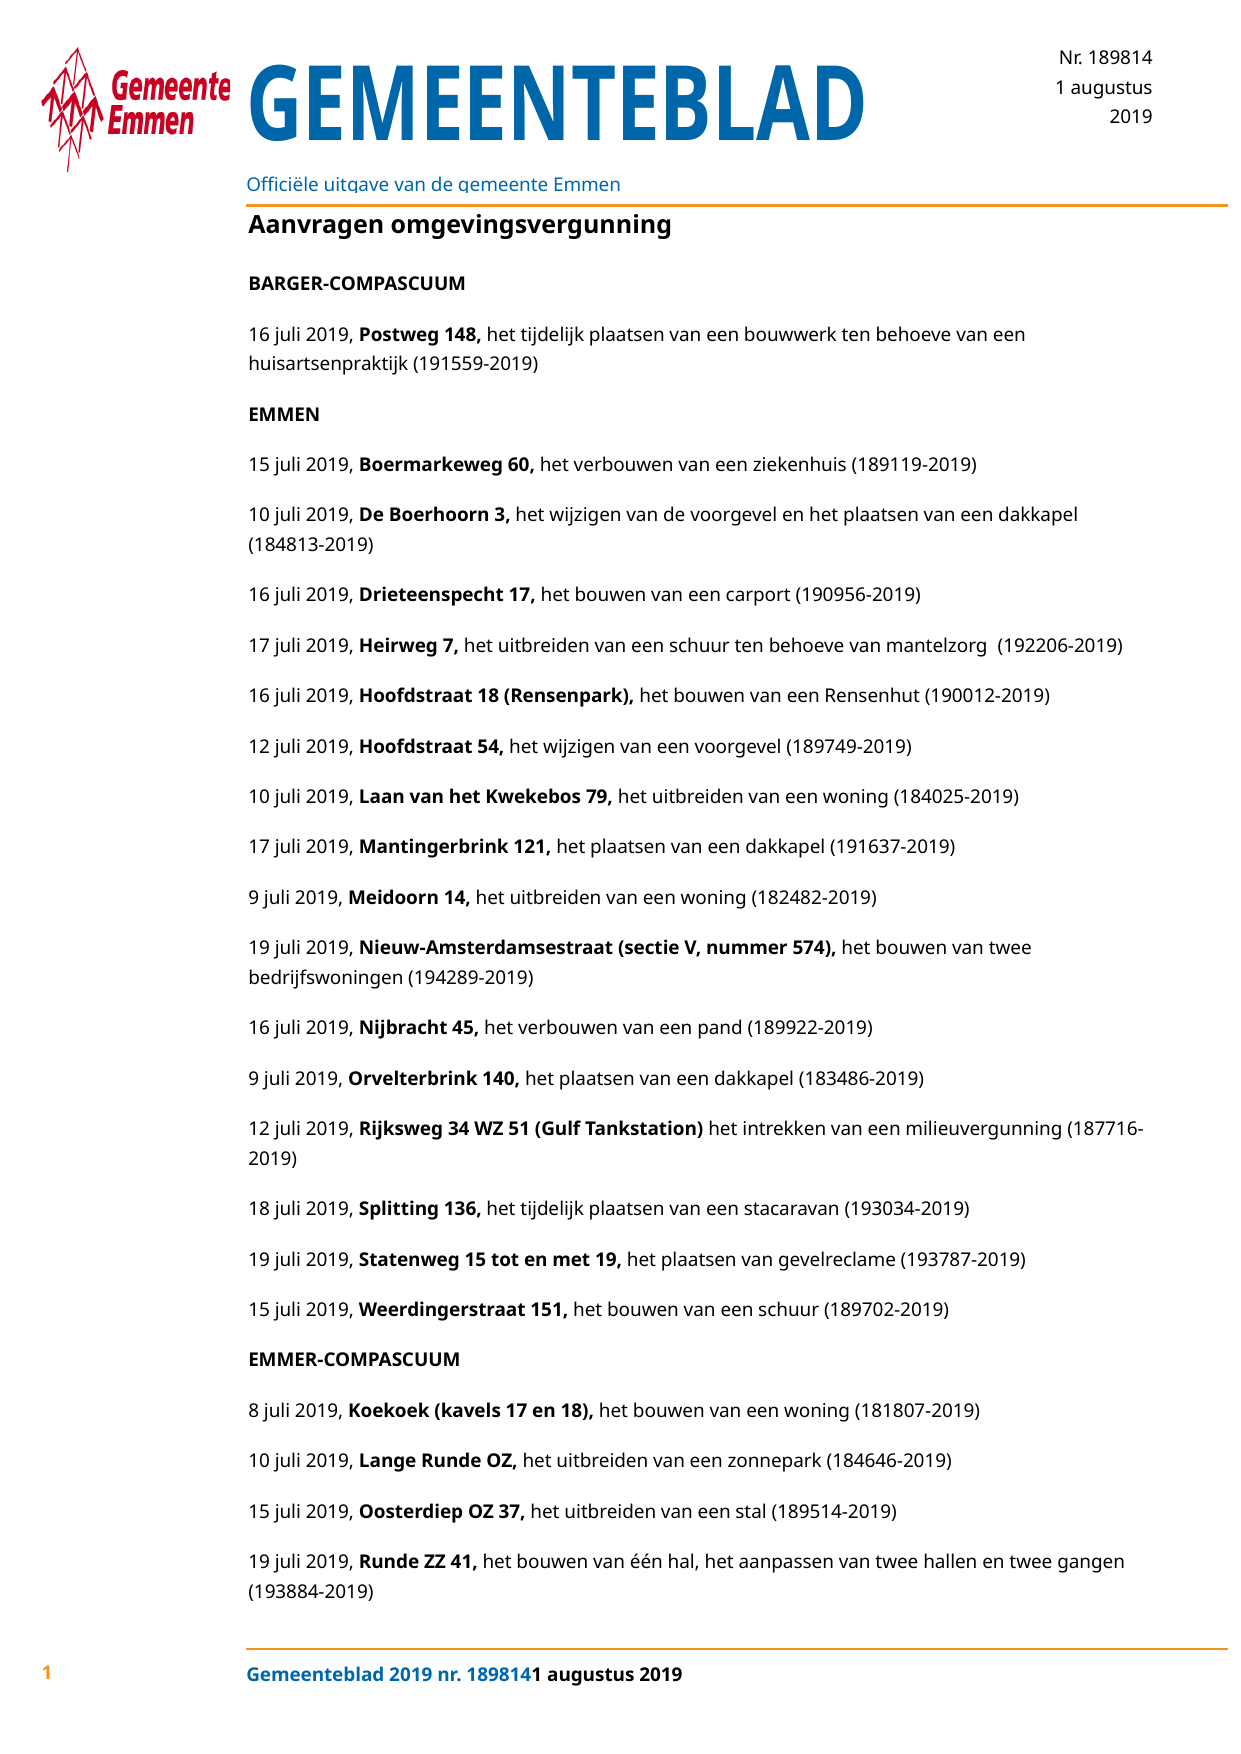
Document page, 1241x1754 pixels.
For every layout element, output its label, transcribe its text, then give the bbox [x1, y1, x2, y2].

text 19 juli 2019, Runde ZZ 41, het bouwen van één hal, het aanpassen van twee hallen en twee gangen (193884-2019) [248, 1548, 1152, 1603]
text 17 juli 2019, Heirweg 7, het uitbreiden van een schuur ten behoeve van mantelzorg (192206-2019) [248, 632, 1152, 658]
text 16 juli 2019, Nijbracht 45, het verbouwen van een pand (189922-2019) [248, 1014, 1152, 1040]
text 12 juli 2019, Rijksweg 34 WZ 51 (Gulf Tankstation) het intrekken van een milieuvergunning (187716-2019) [248, 1115, 1152, 1171]
text 16 juli 2019, Drieteenspecht 17, het bouwen van een carport (190956-2019) [248, 582, 1152, 607]
text 10 juli 2019, Lange Runde OZ, het uitbreiden van een zonnepark (184646-2019) [248, 1447, 1152, 1473]
text EMMER-COMPASCUUM [248, 1347, 1152, 1372]
text 9 juli 2019, Orvelterbrink 140, het plaatsen van een dakkapel (183486-2019) [248, 1065, 1152, 1091]
text 15 juli 2019, Weerdingerstraat 151, het bouwen van een schuur (189702-2019) [248, 1296, 1152, 1322]
text EMMEN [248, 401, 1152, 426]
text 8 juli 2019, Koekoek (kavels 17 en 18), het bouwen van een woning (181807-2019) [248, 1397, 1152, 1423]
text 12 juli 2019, Hoofdstraat 54, het wijzigen van een voorgevel (189749-2019) [248, 733, 1152, 758]
text 15 juli 2019, Oosterdiep OZ 37, het uitbreiden van een stal (189514-2019) [248, 1498, 1152, 1523]
text Aanvragen omgevingsvergunning [248, 207, 1152, 241]
text 9 juli 2019, Meidoorn 14, het uitbreiden van een woning (182482-2019) [248, 884, 1152, 910]
text 17 juli 2019, Mantingerbrink 121, het plaatsen van een dakkapel (191637-2019) [248, 834, 1152, 859]
text 10 juli 2019, De Boerhoorn 3, het wijzigen van de voorgevel en het plaatsen van een dakkapel (184813-2019) [248, 502, 1152, 557]
text 19 juli 2019, Statenweg 15 tot en met 19, het plaatsen van gevelreclame (193787-2019) [248, 1246, 1152, 1271]
text 16 juli 2019, Hoofdstraat 18 (Rensenpark), het bouwen van een Rensenhut (190012-2019) [248, 682, 1152, 708]
text 16 juli 2019, Postweg 148, het tijdelijk plaatsen van een bouwwerk ten behoeve van een huisartsenpraktijk (191559-2019) [248, 321, 1152, 376]
text 18 juli 2019, Splitting 136, het tijdelijk plaatsen van een stacaravan (193034-2019) [248, 1195, 1152, 1221]
picture [41, 47, 231, 172]
text 15 juli 2019, Boermarkeweg 60, het verbouwen van een ziekenhuis (189119-2019) [248, 451, 1152, 477]
text 19 juli 2019, Nieuw-Amsterdamsestraat (sectie V, nummer 574), het bouwen van twee bedrijfswoningen (194289-2019) [248, 934, 1152, 990]
text 10 juli 2019, Laan van het Kwekebos 79, het uitbreiden van een woning (184025-2019) [248, 783, 1152, 809]
text BARGER-COMPASCUUM [248, 270, 1152, 296]
